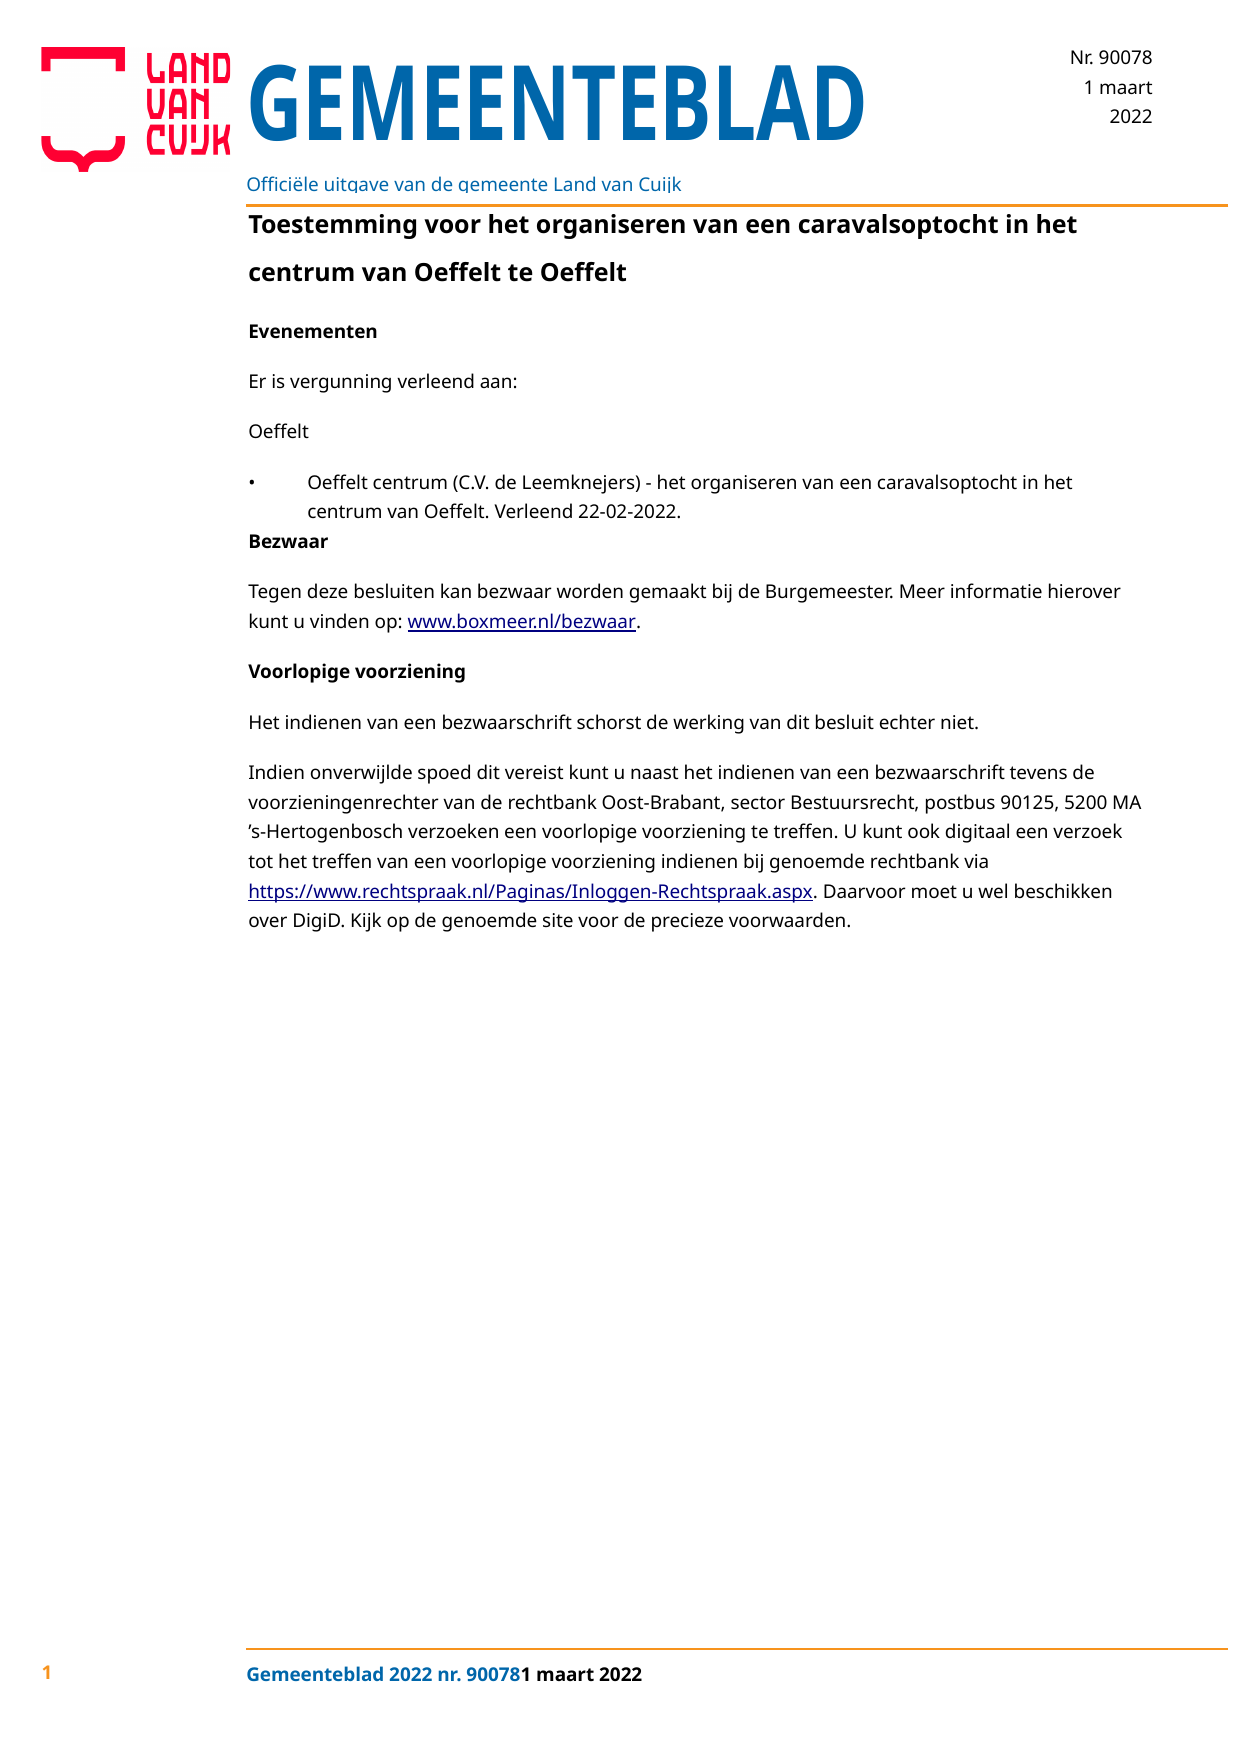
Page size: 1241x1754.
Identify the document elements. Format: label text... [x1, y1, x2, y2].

text Er is vergunning verleend aan: [248, 368, 1152, 394]
text Bezwaar [248, 528, 1152, 554]
text Het indienen van een bezwaarschrift schorst de werking van dit besluit echter niet. [248, 709, 1152, 735]
text Tegen deze besluiten kan bezwaar worden gemaakt bij de Burgemeester. Meer informatie hierover kunt u vinden op: www.boxmeer.nl/bezwaar. [248, 579, 1152, 634]
text Evenementen [248, 318, 1152, 344]
picture [41, 47, 231, 172]
text Indien onverwijlde spoed dit vereist kunt u naast het indienen van een bezwaarschrift tevens de voorzieningenrechter van de rechtbank Oost-Brabant, sector Bestuursrecht, postbus 90125, 5200 MA ’s-Hertogenbosch verzoeken een voorlopige voorziening te treffen. U kunt ook digitaal een verzoek tot het treffen van een voorlopige voorziening indienen bij genoemde rechtbank via https://www.rechtspraak.nl/Paginas/Inloggen-Rechtspraak.aspx. Daarvoor moet u wel beschikken over DigiD. Kijk op de genoemde site voor de precieze voorwaarden. [248, 759, 1152, 933]
text Oeffelt [248, 419, 1152, 444]
list Oeffelt centrum (C.V. de Leemknejers) - het organiseren van een caravalsoptocht in het centrum van Oeffelt. Verleend 22-02-2022. [248, 469, 1152, 524]
text Voorlopige voorziening [248, 659, 1152, 684]
text Toestemming voor het organiseren van een caravalsoptocht in het centrum van Oeffelt te Oeffelt [248, 207, 1152, 288]
